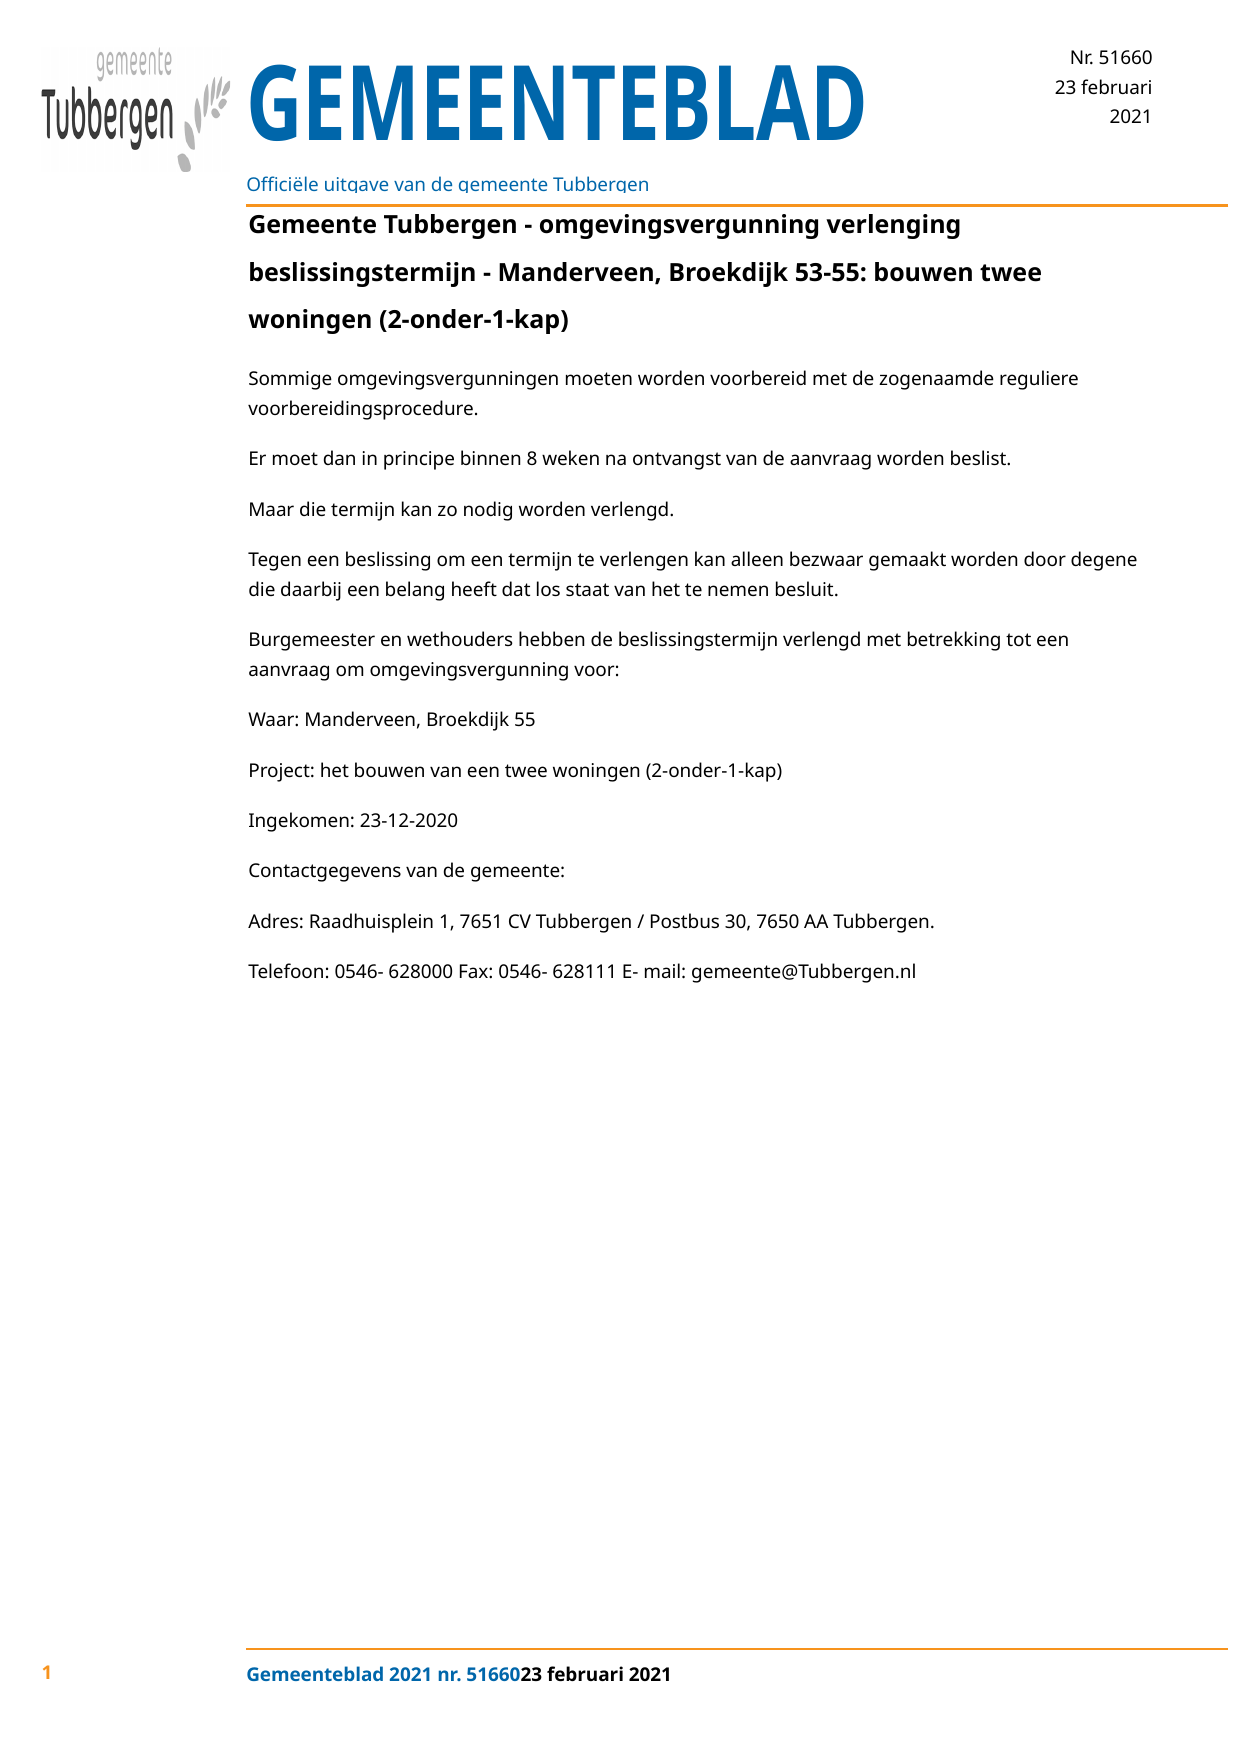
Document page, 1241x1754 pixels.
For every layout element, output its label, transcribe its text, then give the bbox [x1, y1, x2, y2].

text Contactgegevens van de gemeente: [248, 858, 1152, 883]
text Waar: Manderveen, Broekdijk 55 [248, 706, 1152, 732]
picture [41, 47, 231, 172]
text Maar die termijn kan zo nodig worden verlengd. [248, 496, 1152, 522]
text Burgemeester en wethouders hebben de beslissingstermijn verlengd met betrekking tot een aanvraag om omgevingsvergunning voor: [248, 626, 1152, 682]
text Er moet dan in principe binnen 8 weken na ontvangst van de aanvraag worden beslist. [248, 446, 1152, 471]
text Sommige omgevingsvergunningen moeten worden voorbereid met de zogenaamde reguliere voorbereidingsprocedure. [248, 366, 1152, 421]
text Gemeente Tubbergen - omgevingsvergunning verlenging beslissingstermijn - Manderveen, Broekdijk 53-55: bouwen twee woningen (2-onder-1-kap) [248, 207, 1152, 336]
text Adres: Raadhuisplein 1, 7651 CV Tubbergen / Postbus 30, 7650 AA Tubbergen. [248, 908, 1152, 934]
text Tegen een beslissing om een termijn te verlengen kan alleen bezwaar gemaakt worden door degene die daarbij een belang heeft dat los staat van het te nemen besluit. [248, 546, 1152, 602]
text Project: het bouwen van een twee woningen (2-onder-1-kap) [248, 757, 1152, 782]
text Telefoon: 0546- 628000 Fax: 0546- 628111 E- mail: gemeente@Tubbergen.nl [248, 958, 1152, 984]
text Ingekomen: 23-12-2020 [248, 807, 1152, 833]
